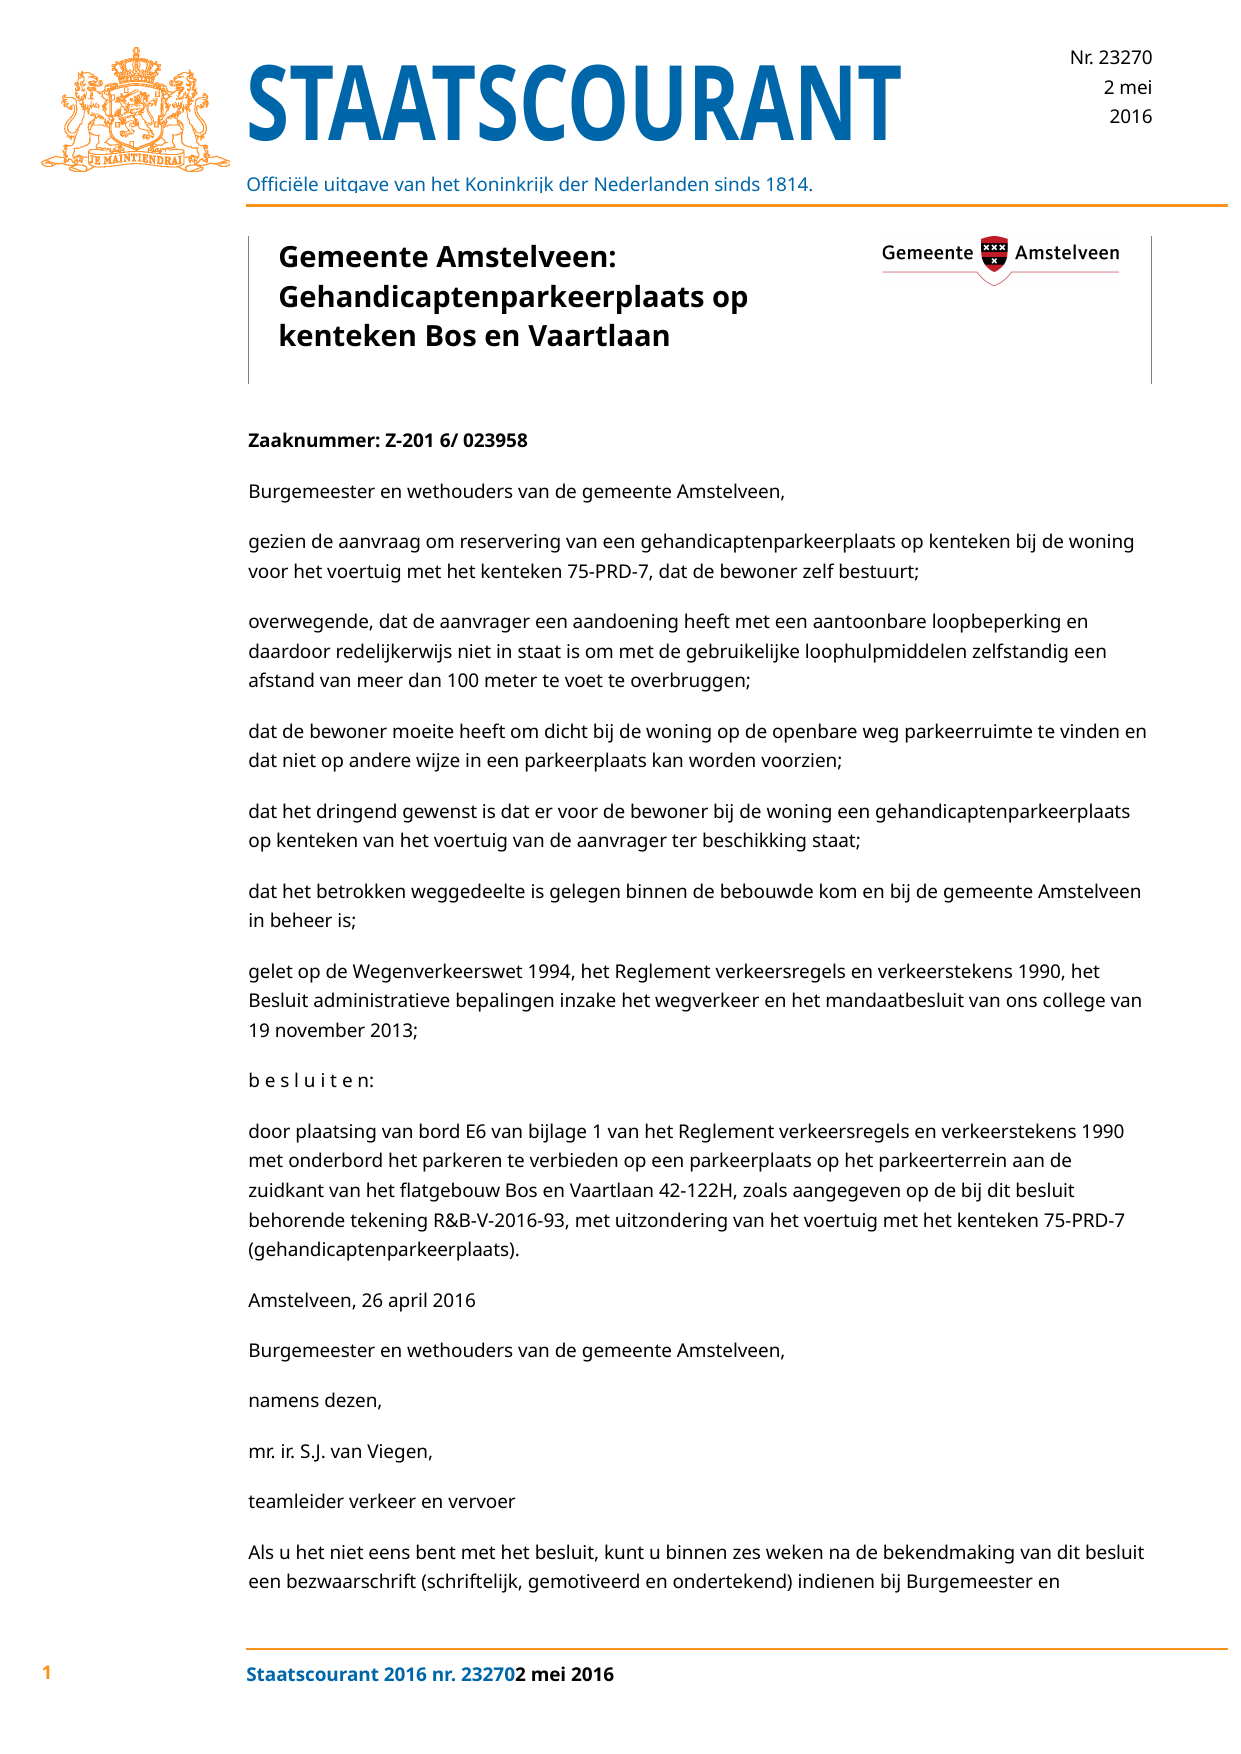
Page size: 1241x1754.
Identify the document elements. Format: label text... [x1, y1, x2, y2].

text Als u het niet eens bent met het besluit, kunt u binnen zes weken na de bekendmaking van dit besluit een bezwaarschrift (schriftelijk, gemotiveerd en ondertekend) indienen bij Burgemeester en [248, 1539, 1152, 1594]
text dat het betrokken weggedeelte is gelegen binnen de bebouwde kom en bij de gemeente Amstelveen in beheer is; [248, 878, 1152, 933]
text teamleider verkeer en vervoer [248, 1488, 1152, 1514]
text gezien de aanvraag om reservering van een gehandicaptenparkeerplaats op kenteken bij de woning voor het voertuig met het kenteken 75-PRD-7, dat de bewoner zelf bestuurt; [248, 528, 1152, 584]
text overwegende, dat de aanvrager een aandoening heeft met een aantoonbare loopbeperking en daardoor redelijkerwijs niet in staat is om met de gebruikelijke loophulpmiddelen zelfstandig een afstand van meer dan 100 meter te voet te overbruggen; [248, 608, 1152, 693]
text door plaatsing van bord E6 van bijlage 1 van het Reglement verkeersregels en verkeerstekens 1990 met onderbord het parkeren te verbieden op een parkeerplaats op het parkeerterrein aan de zuidkant van het flatgebouw Bos en Vaartlaan 42-122H, zoals aangegeven op de bij dit besluit behorende tekening R&B-V-2016-93, met uitzondering van het voertuig met het kenteken 75-PRD-7 (gehandicaptenparkeerplaats). [248, 1118, 1152, 1262]
text dat de bewoner moeite heeft om dicht bij de woning op de openbare weg parkeerruimte te vinden en dat niet op andere wijze in een parkeerplaats kan worden voorzien; [248, 718, 1152, 773]
picture [41, 47, 231, 172]
text Amstelveen, 26 april 2016 [248, 1287, 1152, 1312]
picture [882, 236, 1119, 286]
table_header Gemeente Amstelveen: Gehandicaptenparkeerplaats op kenteken Bos en Vaartlaan [249, 236, 850, 384]
text Zaaknummer: Z-201 6/ 023958 [248, 428, 1152, 453]
text mr. ir. S.J. van Viegen, [248, 1438, 1152, 1464]
text dat het dringend gewenst is dat er voor de bewoner bij de woning een gehandicaptenparkeerplaats op kenteken van het voertuig van de aanvrager ter beschikking staat; [248, 798, 1152, 853]
text Burgemeester en wethouders van de gemeente Amstelveen, [248, 1337, 1152, 1363]
text b e s l u i t e n: [248, 1068, 1152, 1093]
text gelet op de Wegenverkeerswet 1994, het Reglement verkeersregels en verkeerstekens 1990, het Besluit administratieve bepalingen inzake het wegverkeer en het mandaatbesluit van ons college van 19 november 2013; [248, 958, 1152, 1043]
text Burgemeester en wethouders van de gemeente Amstelveen, [248, 478, 1152, 504]
table_header [850, 236, 1151, 384]
text namens dezen, [248, 1388, 1152, 1413]
